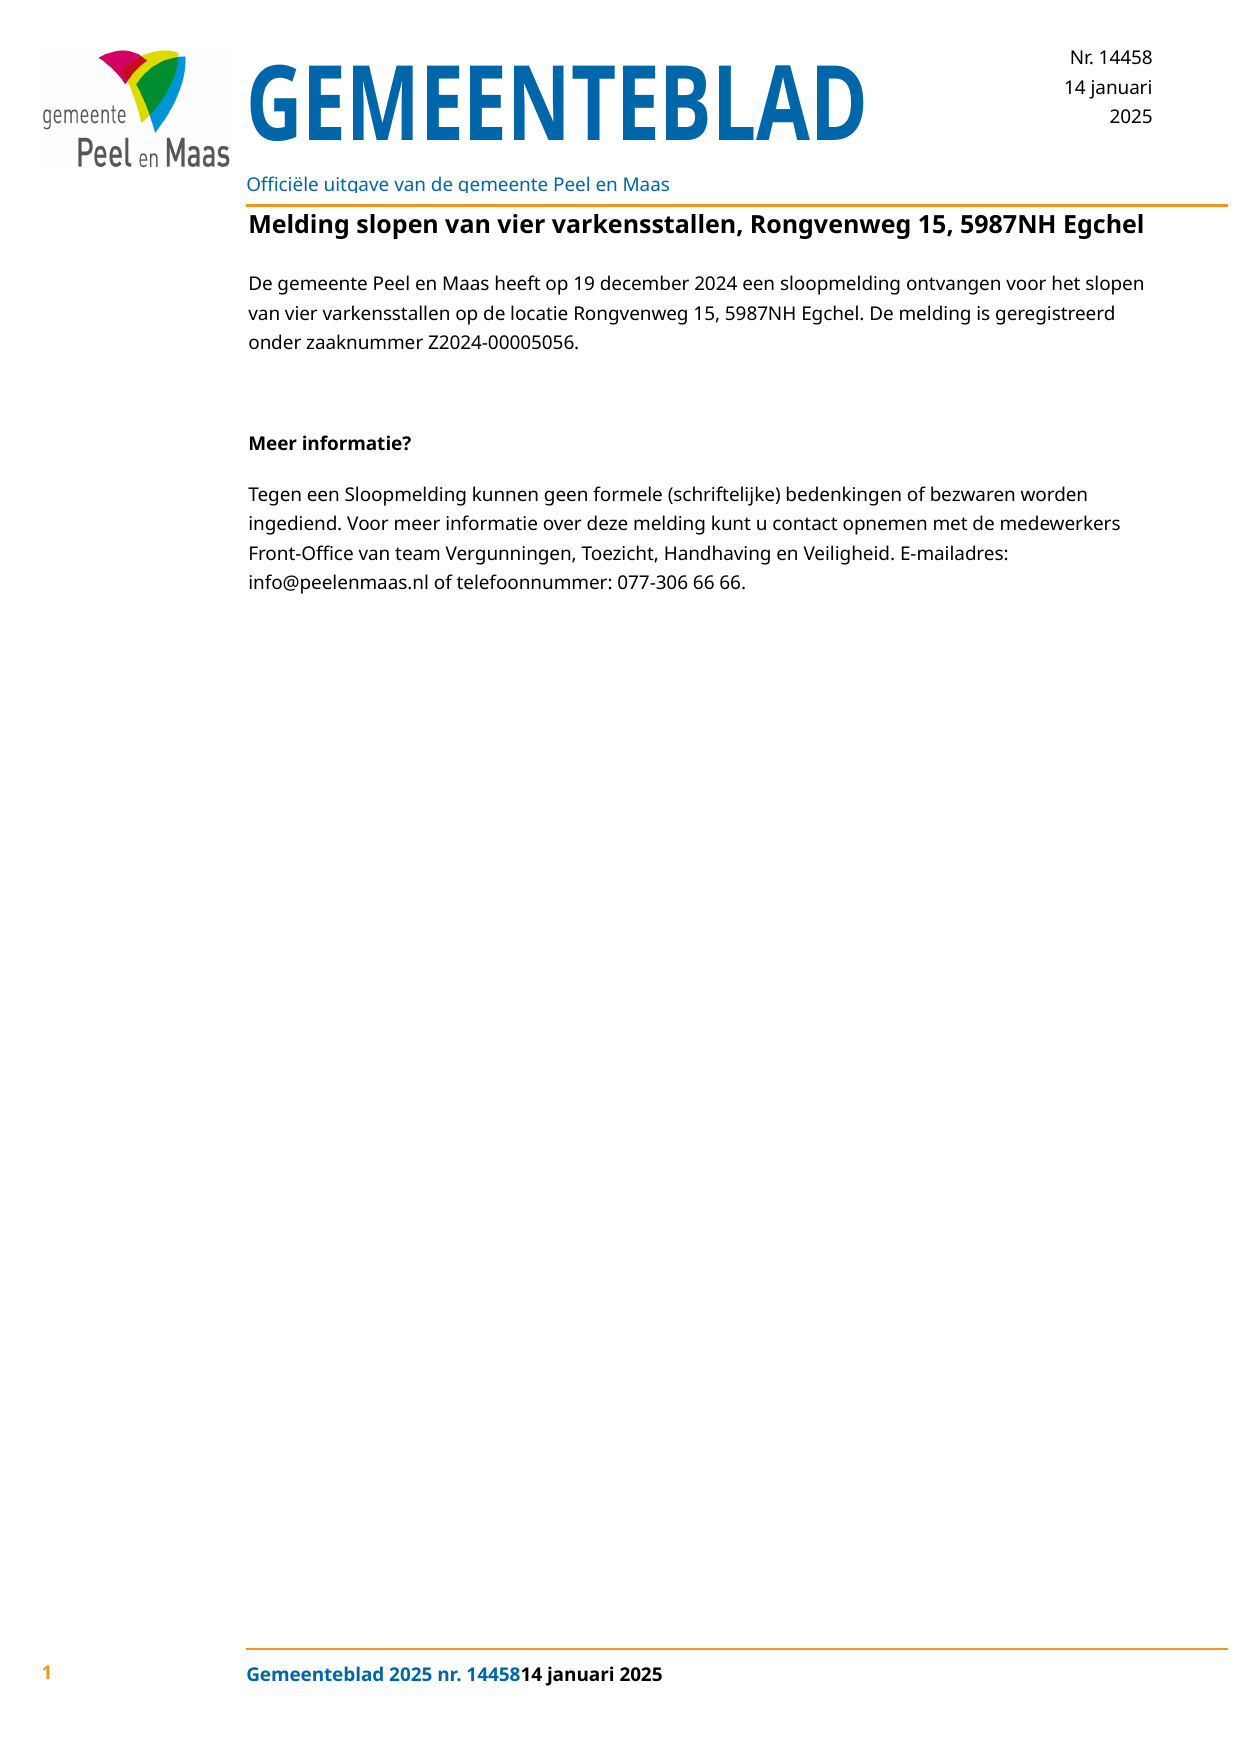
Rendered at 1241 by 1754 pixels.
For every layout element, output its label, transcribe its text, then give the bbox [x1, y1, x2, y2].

text De gemeente Peel en Maas heeft op 19 december 2024 een sloopmelding ontvangen voor het slopen van vier varkensstallen op de locatie Rongvenweg 15, 5987NH Egchel. De melding is geregistreerd onder zaaknummer Z2024-00005056. [248, 270, 1152, 355]
text Meer informatie? [248, 430, 1152, 456]
text Melding slopen van vier varkensstallen, Rongvenweg 15, 5987NH Egchel [248, 207, 1152, 241]
picture [41, 47, 231, 172]
text Tegen een Sloopmelding kunnen geen formele (schriftelijke) bedenkingen of bezwaren worden ingediend. Voor meer informatie over deze melding kunt u contact opnemen met de medewerkers Front-Office van team Vergunningen, Toezicht, Handhaving en Veiligheid. E-mailadres: info@peelenmaas.nl of telefoonnummer: 077-306 66 66. [248, 481, 1152, 595]
